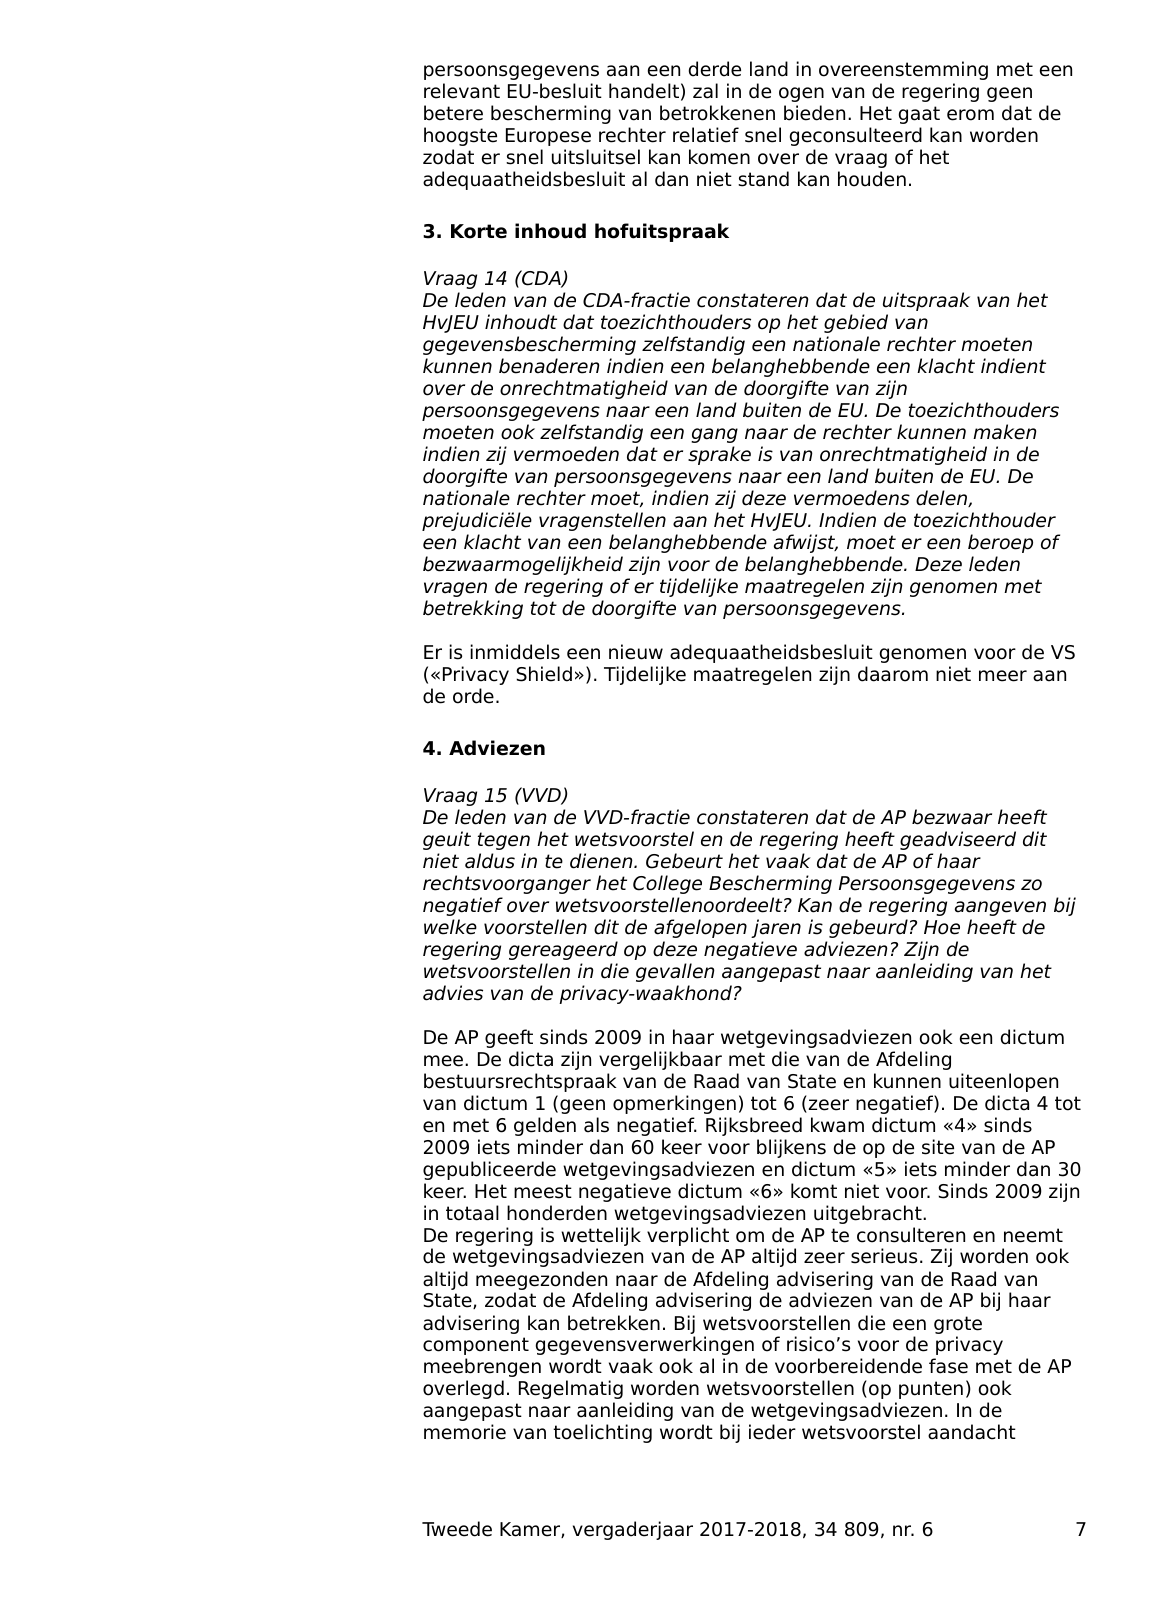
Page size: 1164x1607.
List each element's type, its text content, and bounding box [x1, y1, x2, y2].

text Er is inmiddels een nieuw adequaatheidsbesluit genomen voor de VS («Privacy Shield»). Tijdelijke maatregelen zijn daarom niet meer aan de orde. [422, 642, 1087, 708]
text De leden van de CDA-fractie constateren dat de uitspraak van het HvJEU inhoudt dat toezichthouders op het gebied van gegevensbescherming zelfstandig een nationale rechter moeten kunnen benaderen indien een belanghebbende een klacht indient over de onrechtmatigheid van de doorgifte van zijn persoonsgegevens naar een land buiten de EU. De toezichthouders moeten ook zelfstandig een gang naar de rechter kunnen maken indien zij vermoeden dat er sprake is van onrechtmatigheid in de doorgifte van persoonsgegevens naar een land buiten de EU. De nationale rechter moet, indien zij deze vermoedens delen, prejudiciële vragenstellen aan het HvJEU. Indien de toezichthouder een klacht van een belanghebbende afwijst, moet er een beroep of bezwaarmogelijkheid zijn voor de belanghebbende. Deze leden vragen de regering of er tijdelijke maatregelen zijn genomen met betrekking tot de doorgifte van persoonsgegevens. [422, 290, 1087, 619]
subtitle 4. Adviezen [422, 738, 1087, 760]
text persoonsgegevens aan een derde land in overeenstemming met een relevant EU-besluit handelt) zal in de ogen van de regering geen betere bescherming van betrokkenen bieden. Het gaat erom dat de hoogste Europese rechter relatief snel geconsulteerd kan worden zodat er snel uitsluitsel kan komen over de vraag of het adequaatheidsbesluit al dan niet stand kan houden. [422, 59, 1087, 191]
text Vraag 15 (VVD) [422, 785, 1087, 807]
text Vraag 14 (CDA) [422, 268, 1087, 290]
text De AP geeft sinds 2009 in haar wetgevingsadviezen ook een dictum mee. De dicta zijn vergelijkbaar met die van de Afdeling bestuursrechtspraak van de Raad van State en kunnen uiteenlopen van dictum 1 (geen opmerkingen) tot 6 (zeer negatief). De dicta 4 tot en met 6 gelden als negatief. Rijksbreed kwam dictum «4» sinds 2009 iets minder dan 60 keer voor blijkens de op de site van de AP gepubliceerde wetgevingsadviezen en dictum «5» iets minder dan 30 keer. Het meest negatieve dictum «6» komt niet voor. Sinds 2009 zijn in totaal honderden wetgevingsadviezen uitgebracht. [422, 1027, 1087, 1224]
text De regering is wettelijk verplicht om de AP te consulteren en neemt de wetgevingsadviezen van de AP altijd zeer serieus. Zij worden ook altijd meegezonden naar de Afdeling advisering van de Raad van State, zodat de Afdeling advisering de adviezen van de AP bij haar advisering kan betrekken. Bij wetsvoorstellen die een grote component gegevensverwerkingen of risico’s voor de privacy meebrengen wordt vaak ook al in de voorbereidende fase met de AP overlegd. Regelmatig worden wetsvoorstellen (op punten) ook aangepast naar aanleiding van de wetgevingsadviezen. In de memorie van toelichting wordt bij ieder wetsvoorstel aandacht [422, 1224, 1087, 1444]
subtitle 3. Korte inhoud hofuitspraak [422, 221, 1087, 243]
text De leden van de VVD-fractie constateren dat de AP bezwaar heeft geuit tegen het wetsvoorstel en de regering heeft geadviseerd dit niet aldus in te dienen. Gebeurt het vaak dat de AP of haar rechtsvoorganger het College Bescherming Persoonsgegevens zo negatief over wetsvoorstellenoordeelt? Kan de regering aangeven bij welke voorstellen dit de afgelopen jaren is gebeurd? Hoe heeft de regering gereageerd op deze negatieve adviezen? Zijn de wetsvoorstellen in die gevallen aangepast naar aanleiding van het advies van de privacy-waakhond? [422, 807, 1087, 1004]
